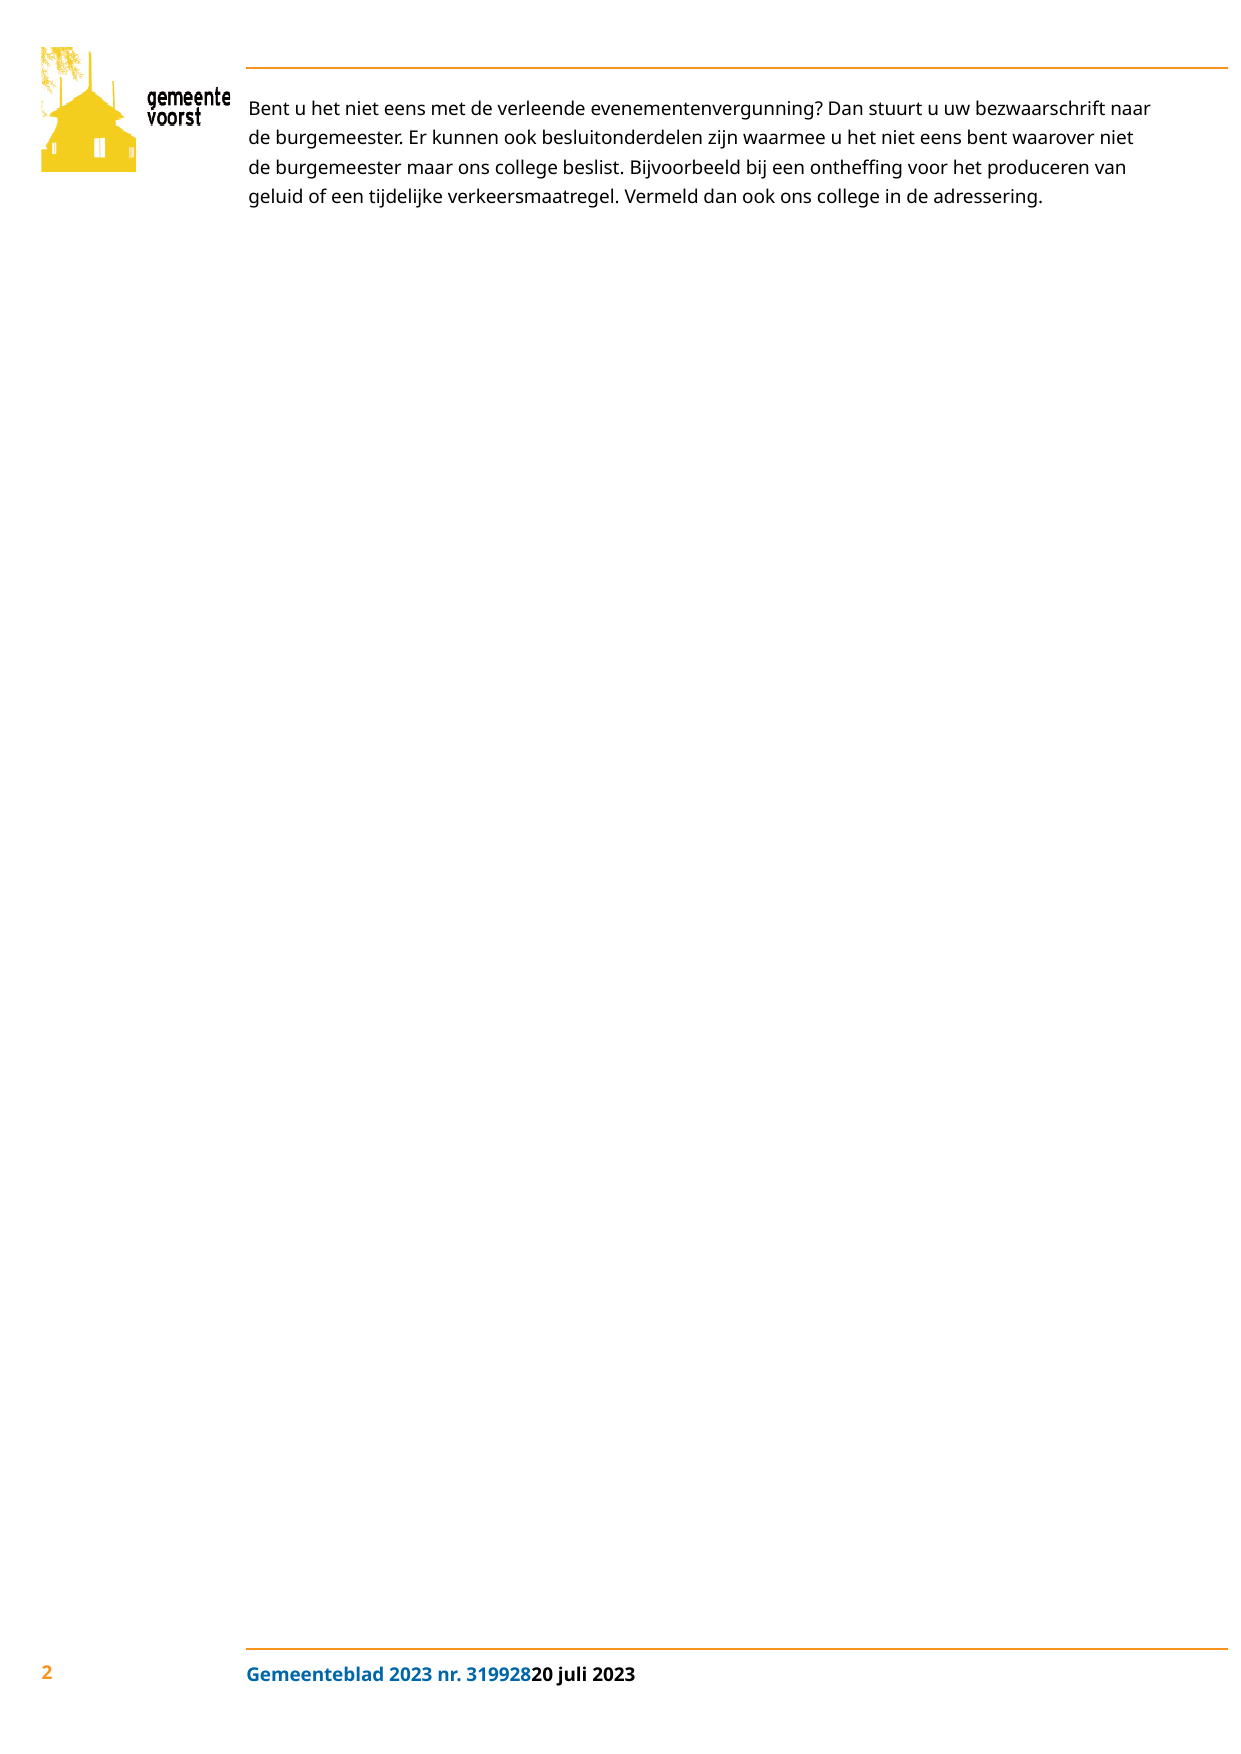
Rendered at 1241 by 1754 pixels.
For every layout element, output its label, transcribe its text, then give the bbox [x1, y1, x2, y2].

text Bent u het niet eens met de verleende evenementenvergunning? Dan stuurt u uw bezwaarschrift naar de burgemeester. Er kunnen ook besluitonderdelen zijn waarmee u het niet eens bent waarover niet de burgemeester maar ons college beslist. Bijvoorbeeld bij een ontheffing voor het produceren van geluid of een tijdelijke verkeersmaatregel. Vermeld dan ook ons college in de adressering. [248, 95, 1152, 209]
picture [41, 47, 231, 172]
